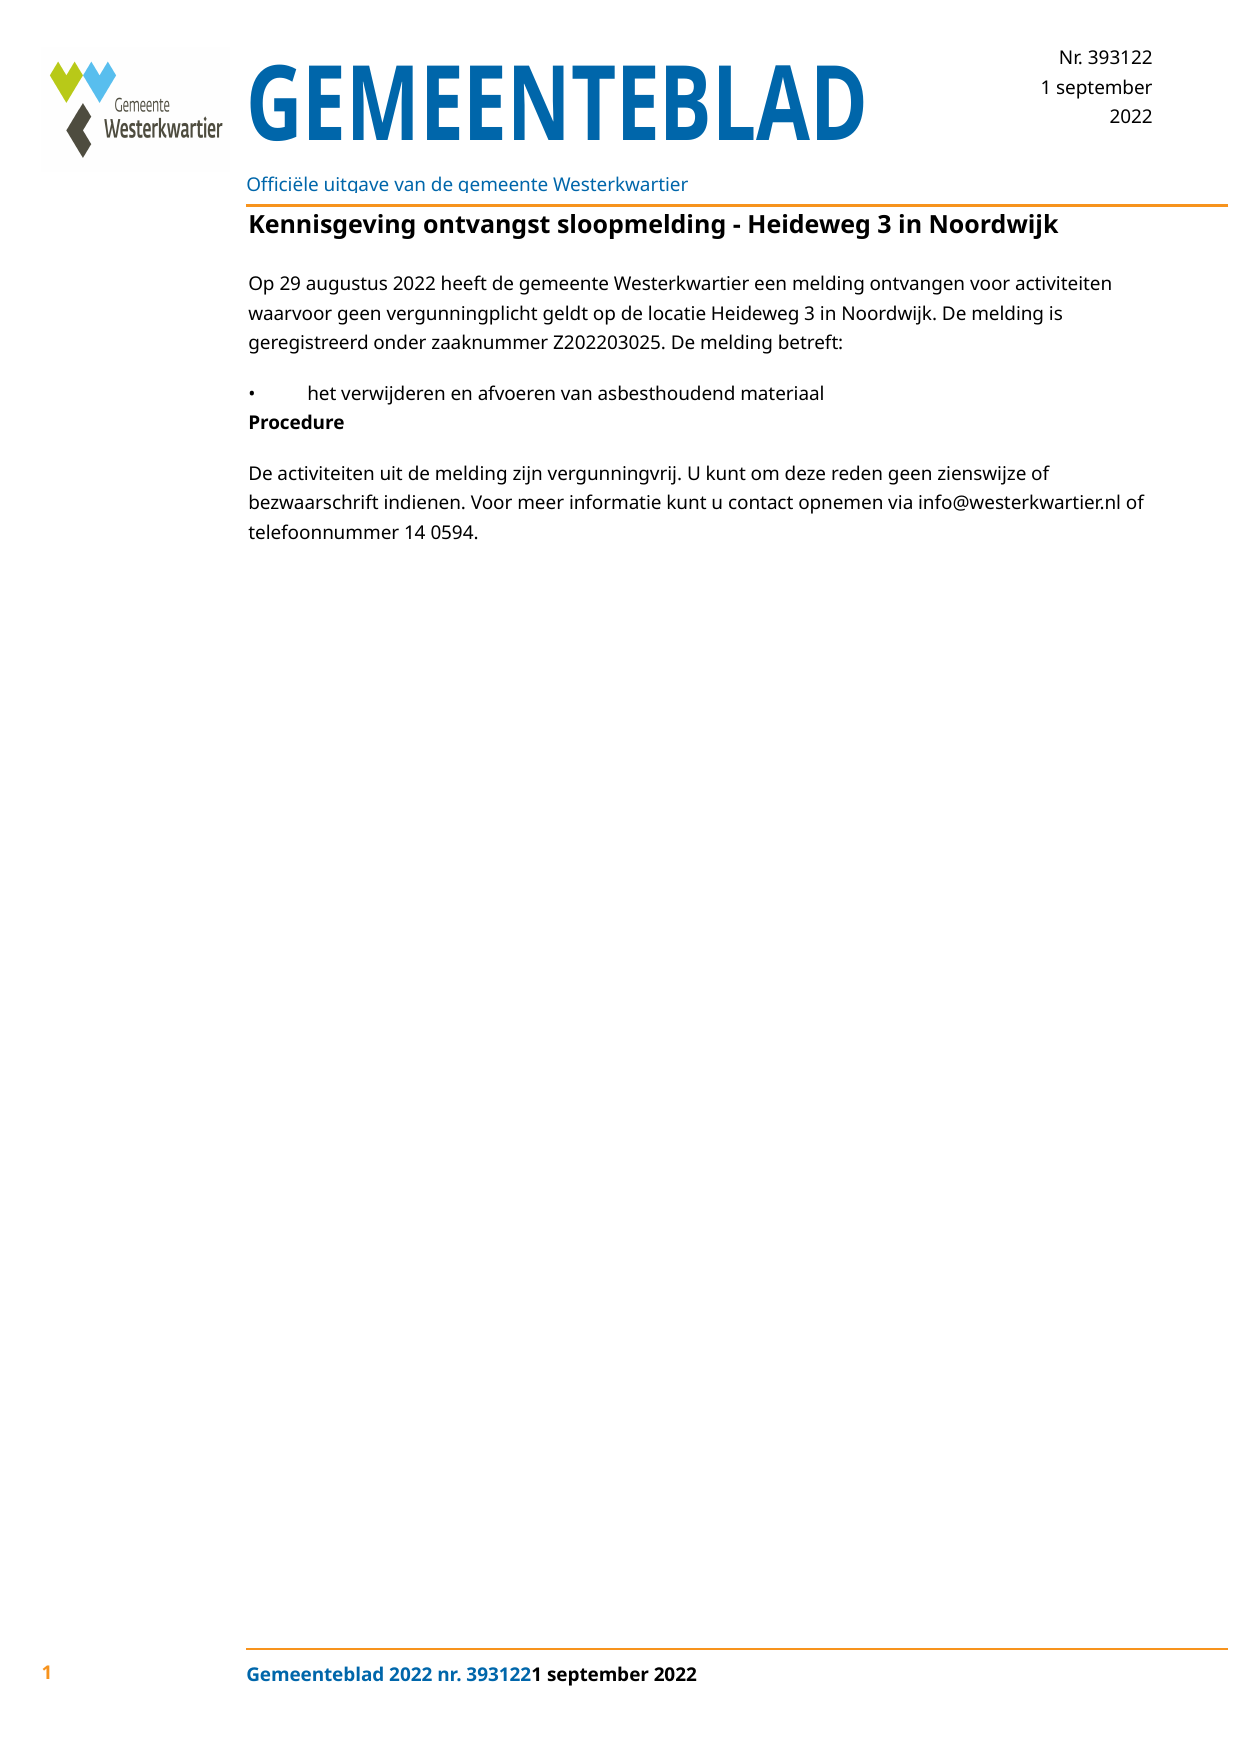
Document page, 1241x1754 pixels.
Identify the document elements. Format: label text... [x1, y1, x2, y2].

text De activiteiten uit de melding zijn vergunningvrij. U kunt om deze reden geen zienswijze of bezwaarschrift indienen. Voor meer informatie kunt u contact opnemen via info@westerkwartier.nl of telefoonnummer 14 0594. [248, 460, 1152, 545]
text Kennisgeving ontvangst sloopmelding - Heideweg 3 in Noordwijk [248, 207, 1152, 241]
text Procedure [248, 409, 1152, 435]
picture [41, 47, 231, 172]
text Op 29 augustus 2022 heeft de gemeente Westerkwartier een melding ontvangen voor activiteiten waarvoor geen vergunningplicht geldt op de locatie Heideweg 3 in Noordwijk. De melding is geregistreerd onder zaaknummer Z202203025. De melding betreft: [248, 270, 1152, 355]
list het verwijderen en afvoeren van asbesthoudend materiaal [248, 380, 1152, 406]
